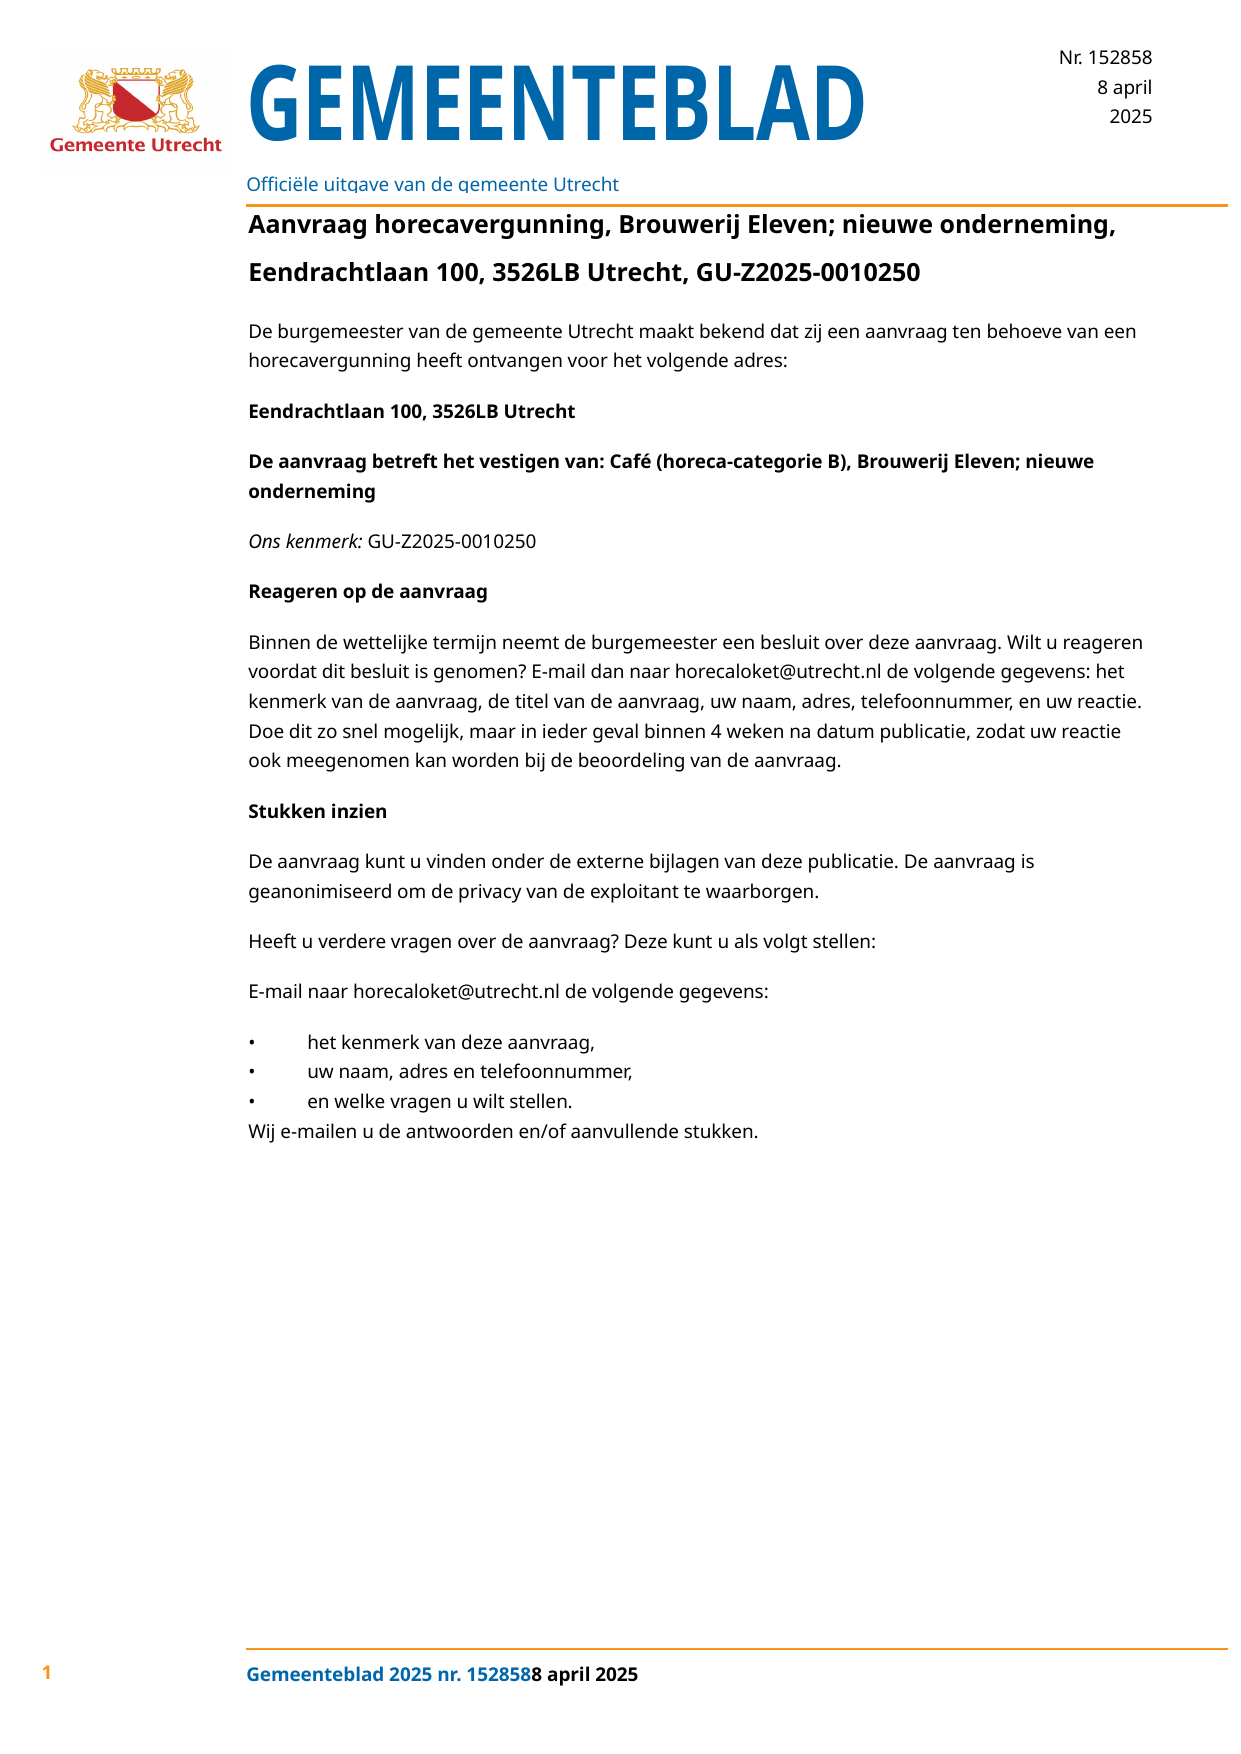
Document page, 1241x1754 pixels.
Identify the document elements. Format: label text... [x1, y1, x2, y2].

list en welke vragen u wilt stellen. [248, 1088, 1152, 1114]
list het kenmerk van deze aanvraag, [248, 1029, 1152, 1055]
text Stukken inzien [248, 798, 1152, 824]
text Reageren op de aanvraag [248, 579, 1152, 604]
picture [41, 47, 231, 172]
text Binnen de wettelijke termijn neemt de burgemeester een besluit over deze aanvraag. Wilt u reageren voordat dit besluit is genomen? E-mail dan naar horecaloket@utrecht.nl de volgende gegevens: het kenmerk van de aanvraag, de titel van de aanvraag, uw naam, adres, telefoonnummer, en uw reactie. Doe dit zo snel mogelijk, maar in ieder geval binnen 4 weken na datum publicatie, zodat uw reactie ook meegenomen kan worden bij de beoordeling van de aanvraag. [248, 629, 1152, 773]
text Aanvraag horecavergunning, Brouwerij Eleven; nieuwe onderneming, Eendrachtlaan 100, 3526LB Utrecht, GU-Z2025-0010250 [248, 207, 1152, 288]
text E-mail naar horecaloket@utrecht.nl de volgende gegevens: [248, 979, 1152, 1004]
text De aanvraag betreft het vestigen van: Café (horeca-categorie B), Brouwerij Eleven; nieuwe onderneming [248, 448, 1152, 504]
text Eendrachtlaan 100, 3526LB Utrecht [248, 398, 1152, 424]
text Ons kenmerk: GU-Z2025-0010250 [248, 528, 1152, 554]
text Wij e-mailen u de antwoorden en/of aanvullende stukken. [248, 1118, 1152, 1144]
text De aanvraag kunt u vinden onder de externe bijlagen van deze publicatie. De aanvraag is geanonimiseerd om de privacy van de exploitant te waarborgen. [248, 848, 1152, 904]
text Heeft u verdere vragen over de aanvraag? Deze kunt u als volgt stellen: [248, 928, 1152, 954]
list uw naam, adres en telefoonnummer, [248, 1059, 1152, 1084]
text De burgemeester van de gemeente Utrecht maakt bekend dat zij een aanvraag ten behoeve van een horecavergunning heeft ontvangen voor het volgende adres: [248, 318, 1152, 373]
